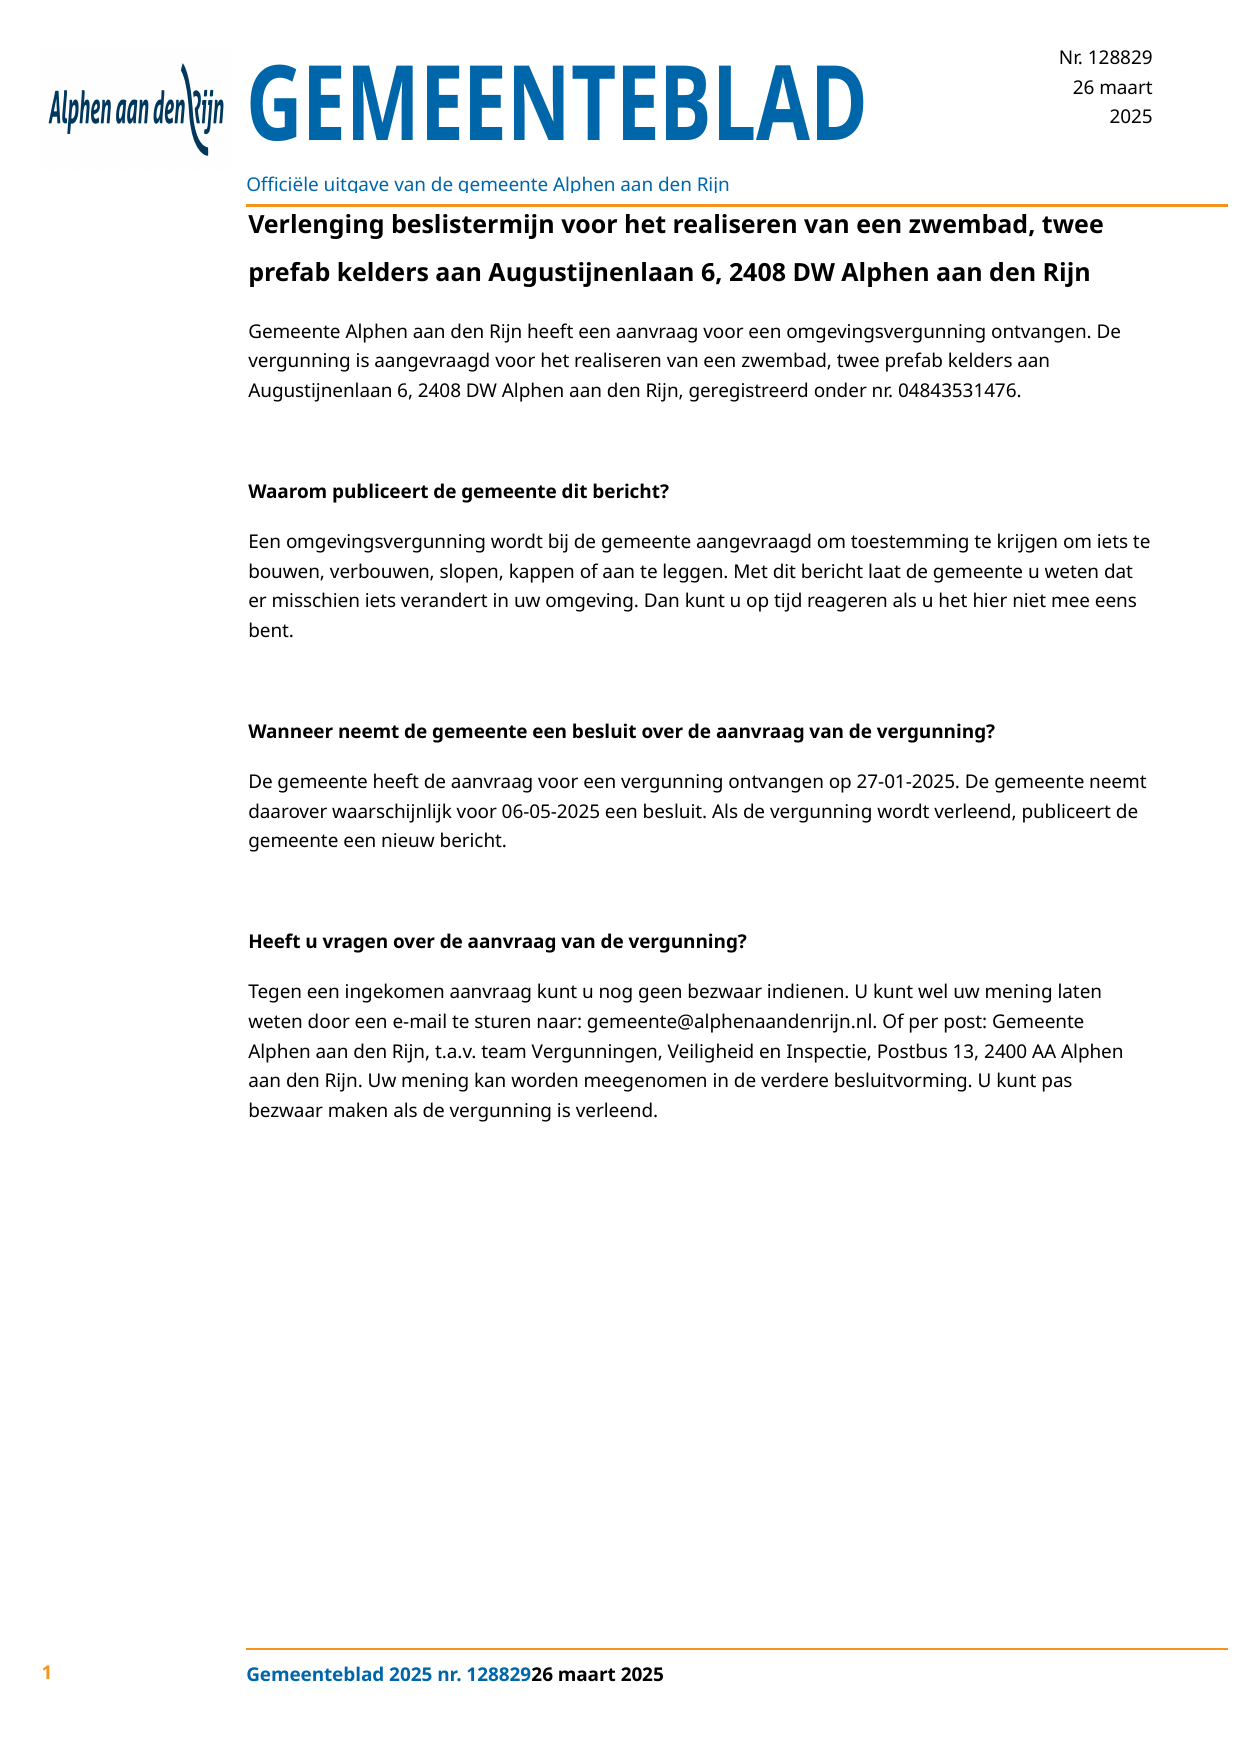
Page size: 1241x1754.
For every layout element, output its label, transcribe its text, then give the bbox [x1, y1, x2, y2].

text Heeft u vragen over de aanvraag van de vergunning? [248, 928, 1152, 954]
text Waarom publiceert de gemeente dit bericht? [248, 478, 1152, 504]
text De gemeente heeft de aanvraag voor een vergunning ontvangen op 27-01-2025. De gemeente neemt daarover waarschijnlijk voor 06-05-2025 een besluit. Als de vergunning wordt verleend, publiceert de gemeente een nieuw bericht. [248, 768, 1152, 853]
text Tegen een ingekomen aanvraag kunt u nog geen bezwaar indienen. U kunt wel uw mening laten weten door een e-mail te sturen naar: gemeente@alphenaandenrijn.nl. Of per post: Gemeente Alphen aan den Rijn, t.a.v. team Vergunningen, Veiligheid en Inspectie, Postbus 13, 2400 AA Alphen aan den Rijn. Uw mening kan worden meegenomen in de verdere besluitvorming. U kunt pas bezwaar maken als de vergunning is verleend. [248, 979, 1152, 1123]
text Een omgevingsvergunning wordt bij de gemeente aangevraagd om toestemming te krijgen om iets te bouwen, verbouwen, slopen, kappen of aan te leggen. Met dit bericht laat de gemeente u weten dat er misschien iets verandert in uw omgeving. Dan kunt u op tijd reageren als u het hier niet mee eens bent. [248, 528, 1152, 643]
text Gemeente Alphen aan den Rijn heeft een aanvraag voor een omgevingsvergunning ontvangen. De vergunning is aangevraagd voor het realiseren van een zwembad, twee prefab kelders aan Augustijnenlaan 6, 2408 DW Alphen aan den Rijn, geregistreerd onder nr. 04843531476. [248, 318, 1152, 403]
text Wanneer neemt de gemeente een besluit over de aanvraag van de vergunning? [248, 718, 1152, 744]
text Verlenging beslistermijn voor het realiseren van een zwembad, twee prefab kelders aan Augustijnenlaan 6, 2408 DW Alphen aan den Rijn [248, 207, 1152, 288]
picture [41, 47, 231, 172]
